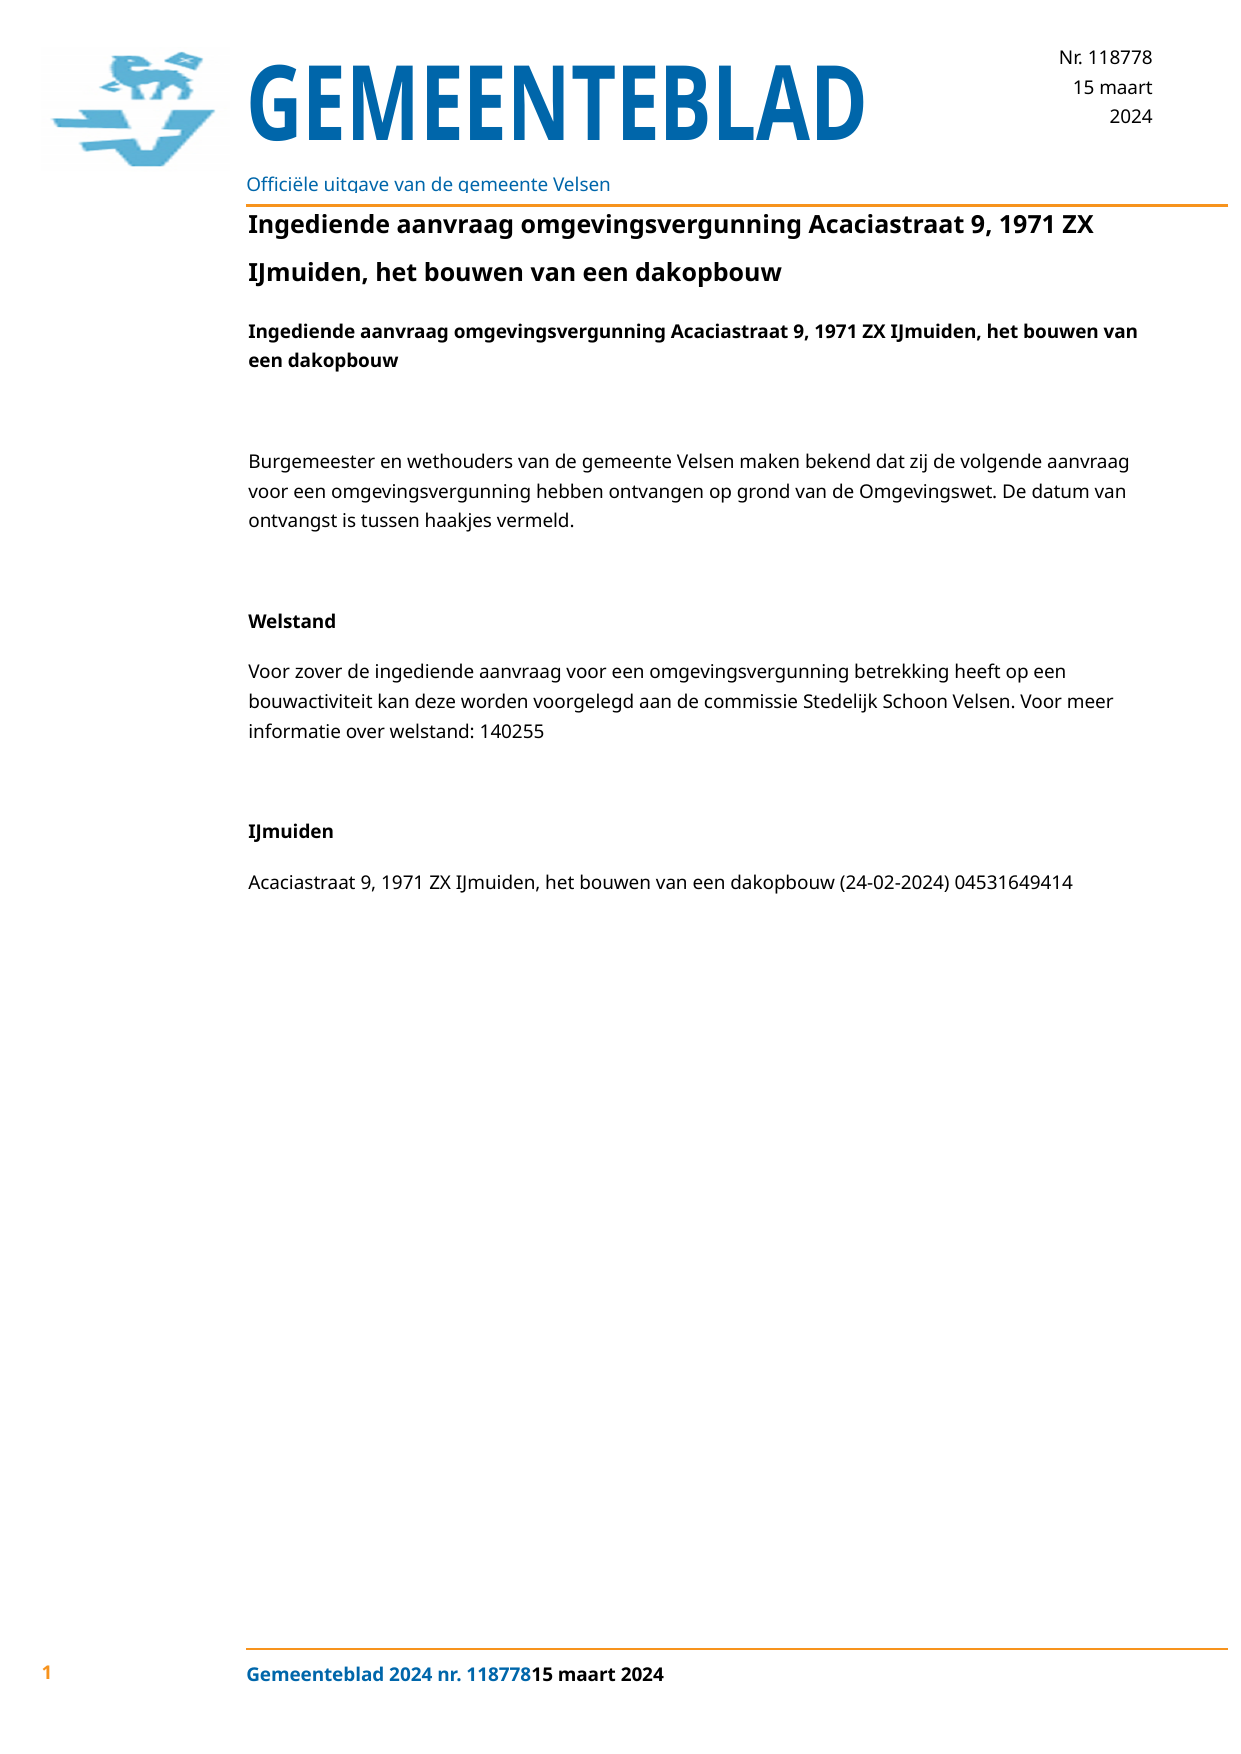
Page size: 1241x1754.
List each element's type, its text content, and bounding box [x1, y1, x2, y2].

picture [41, 47, 231, 172]
text Ingediende aanvraag omgevingsvergunning Acaciastraat 9, 1971 ZX IJmuiden, het bouwen van een dakopbouw [248, 318, 1152, 373]
text Voor zover de ingediende aanvraag voor een omgevingsvergunning betrekking heeft op een bouwactiviteit kan deze worden voorgelegd aan de commissie Stedelijk Schoon Velsen. Voor meer informatie over welstand: 140255 [248, 659, 1152, 744]
text Acaciastraat 9, 1971 ZX IJmuiden, het bouwen van een dakopbouw (24-02-2024) 04531649414 [248, 869, 1152, 895]
text Burgemeester en wethouders van de gemeente Velsen maken bekend dat zij de volgende aanvraag voor een omgevingsvergunning hebben ontvangen op grond van de Omgevingswet. De datum van ontvangst is tussen haakjes vermeld. [248, 448, 1152, 533]
text Welstand [248, 608, 1152, 634]
text IJmuiden [248, 819, 1152, 844]
text Ingediende aanvraag omgevingsvergunning Acaciastraat 9, 1971 ZX IJmuiden, het bouwen van een dakopbouw [248, 207, 1152, 288]
